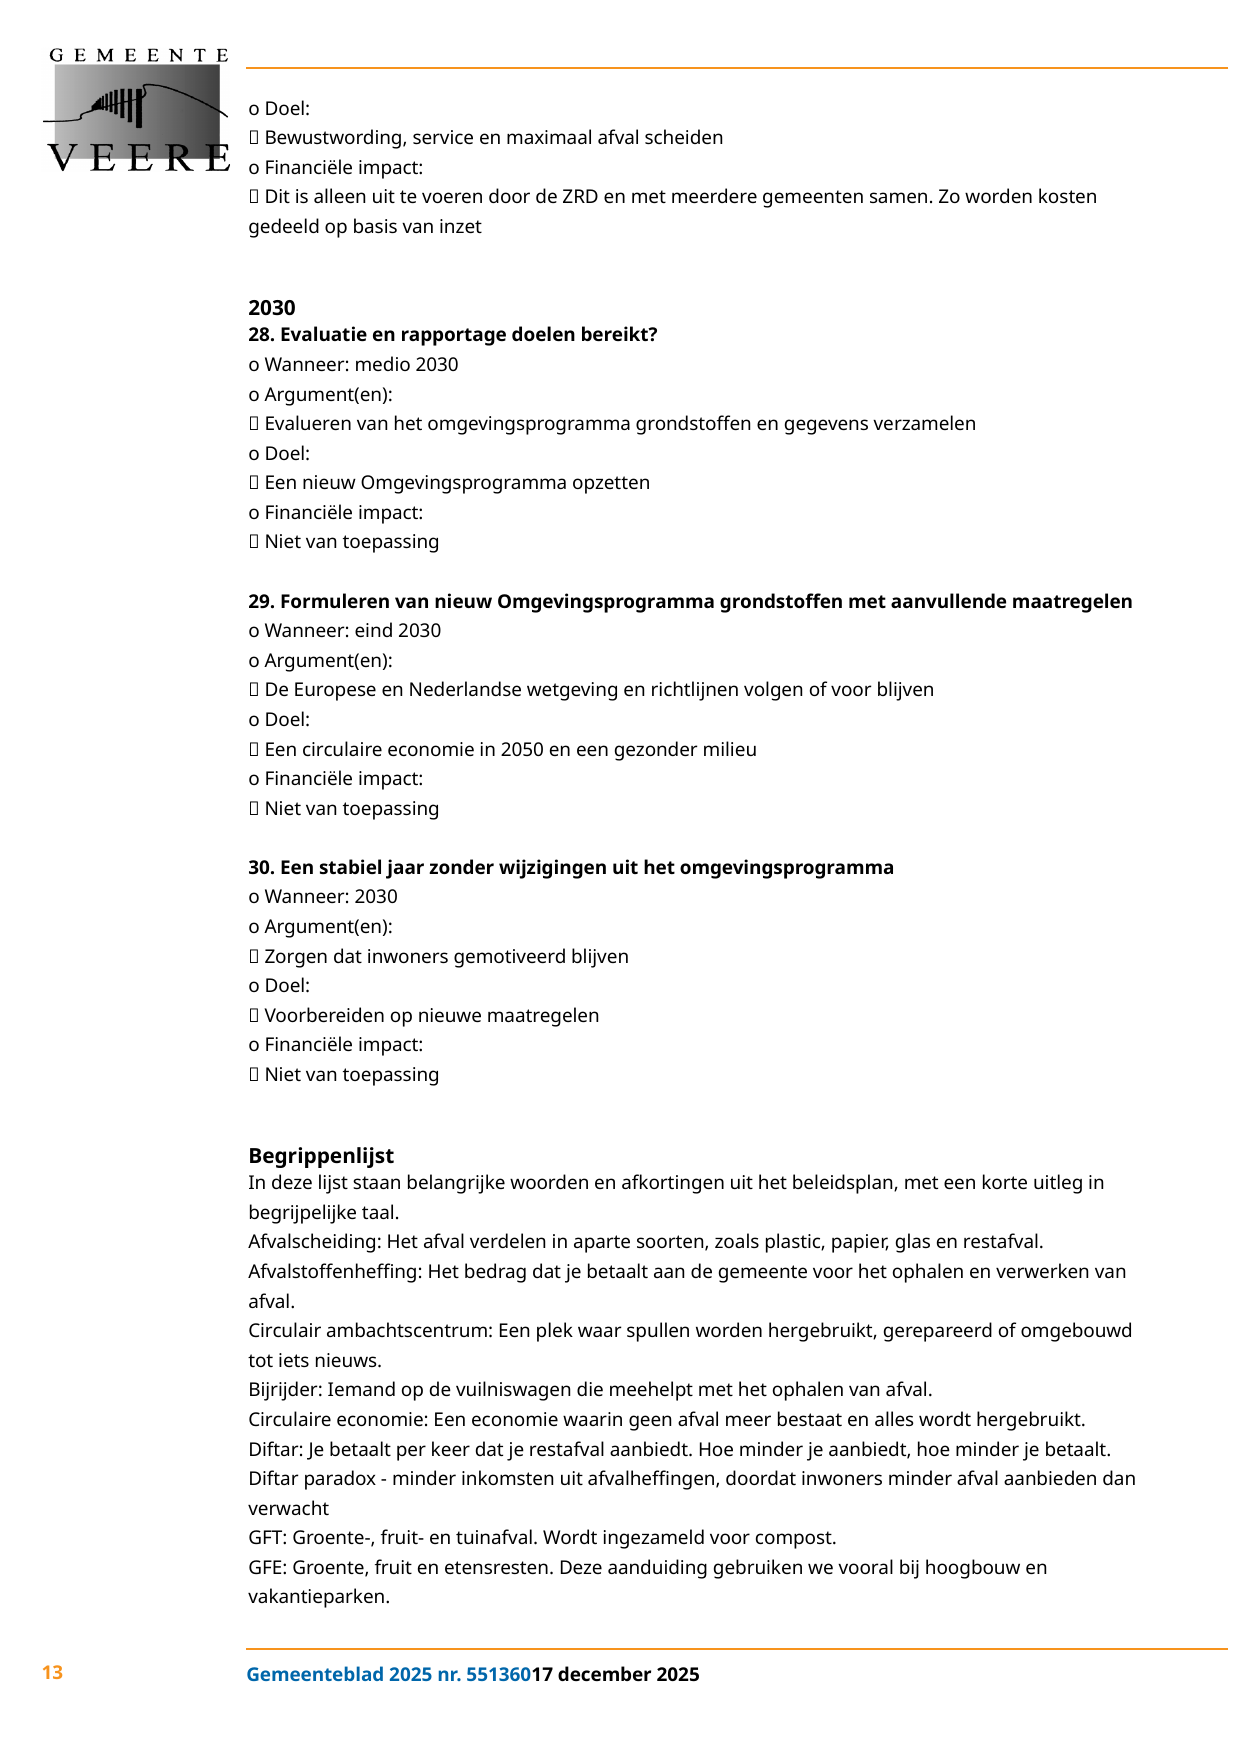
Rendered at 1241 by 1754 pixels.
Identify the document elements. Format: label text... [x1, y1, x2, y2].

text  Niet van toepassing [248, 795, 1152, 821]
text o Doel: [248, 706, 1152, 732]
picture [41, 47, 231, 172]
text GFT: Groente-, fruit- en tuinafval. Wordt ingezameld voor compost. [248, 1524, 1152, 1550]
text 30. Een stabiel jaar zonder wijzigingen uit het omgevingsprogramma [248, 854, 1152, 880]
text In deze lijst staan belangrijke woorden en afkortingen uit het beleidsplan, met een korte uitleg in begrijpelijke taal. [248, 1169, 1152, 1225]
text  Een circulaire economie in 2050 en een gezonder milieu [248, 736, 1152, 761]
text  Niet van toepassing [248, 1061, 1152, 1087]
text 29. Formuleren van nieuw Omgevingsprogramma grondstoffen met aanvullende maatregelen [248, 588, 1152, 613]
text Circulair ambachtscentrum: Een plek waar spullen worden hergebruikt, gerepareerd of omgebouwd tot iets nieuws. [248, 1317, 1152, 1373]
text Afvalscheiding: Het afval verdelen in aparte soorten, zoals plastic, papier, glas en restafval. [248, 1229, 1152, 1254]
text  De Europese en Nederlandse wetgeving en richtlijnen volgen of voor blijven [248, 677, 1152, 702]
text  Bewustwording, service en maximaal afval scheiden [248, 124, 1152, 150]
text Diftar: Je betaalt per keer dat je restafval aanbiedt. Hoe minder je aanbiedt, hoe minder je betaalt. [248, 1436, 1152, 1462]
text GFE: Groente, fruit en etensresten. Deze aanduiding gebruiken we vooral bij hoogbouw en vakantieparken. [248, 1554, 1152, 1609]
text o Doel: [248, 972, 1152, 998]
text o Argument(en): [248, 913, 1152, 939]
text  Voorbereiden op nieuwe maatregelen [248, 1002, 1152, 1028]
text  Evalueren van het omgevingsprogramma grondstoffen en gegevens verzamelen [248, 410, 1152, 436]
text  Dit is alleen uit te voeren door de ZRD en met meerdere gemeenten samen. Zo worden kosten gedeeld op basis van inzet [248, 183, 1152, 239]
text  Een nieuw Omgevingsprogramma opzetten [248, 469, 1152, 495]
text o Financiële impact: [248, 765, 1152, 791]
text 2030 [248, 293, 1152, 322]
text o Financiële impact: [248, 1032, 1152, 1057]
text o Argument(en): [248, 647, 1152, 673]
text  Niet van toepassing [248, 529, 1152, 554]
text o Wanneer: medio 2030 [248, 351, 1152, 377]
text o Financiële impact: [248, 499, 1152, 525]
text o Doel: [248, 95, 1152, 121]
text Begrippenlijst [248, 1141, 1152, 1169]
text 28. Evaluatie en rapportage doelen bereikt? [248, 322, 1152, 347]
text  Zorgen dat inwoners gemotiveerd blijven [248, 943, 1152, 968]
text Afvalstoffenheffing: Het bedrag dat je betaalt aan de gemeente voor het ophalen en verwerken van afval. [248, 1258, 1152, 1314]
text Bijrijder: Iemand op de vuilniswagen die meehelpt met het ophalen van afval. [248, 1377, 1152, 1402]
text o Doel: [248, 440, 1152, 466]
text o Wanneer: eind 2030 [248, 617, 1152, 643]
text o Argument(en): [248, 381, 1152, 406]
text Circulaire economie: Een economie waarin geen afval meer bestaat en alles wordt hergebruikt. [248, 1406, 1152, 1432]
text Diftar paradox - minder inkomsten uit afvalheffingen, doordat inwoners minder afval aanbieden dan verwacht [248, 1465, 1152, 1521]
text o Wanneer: 2030 [248, 884, 1152, 909]
text o Financiële impact: [248, 154, 1152, 180]
